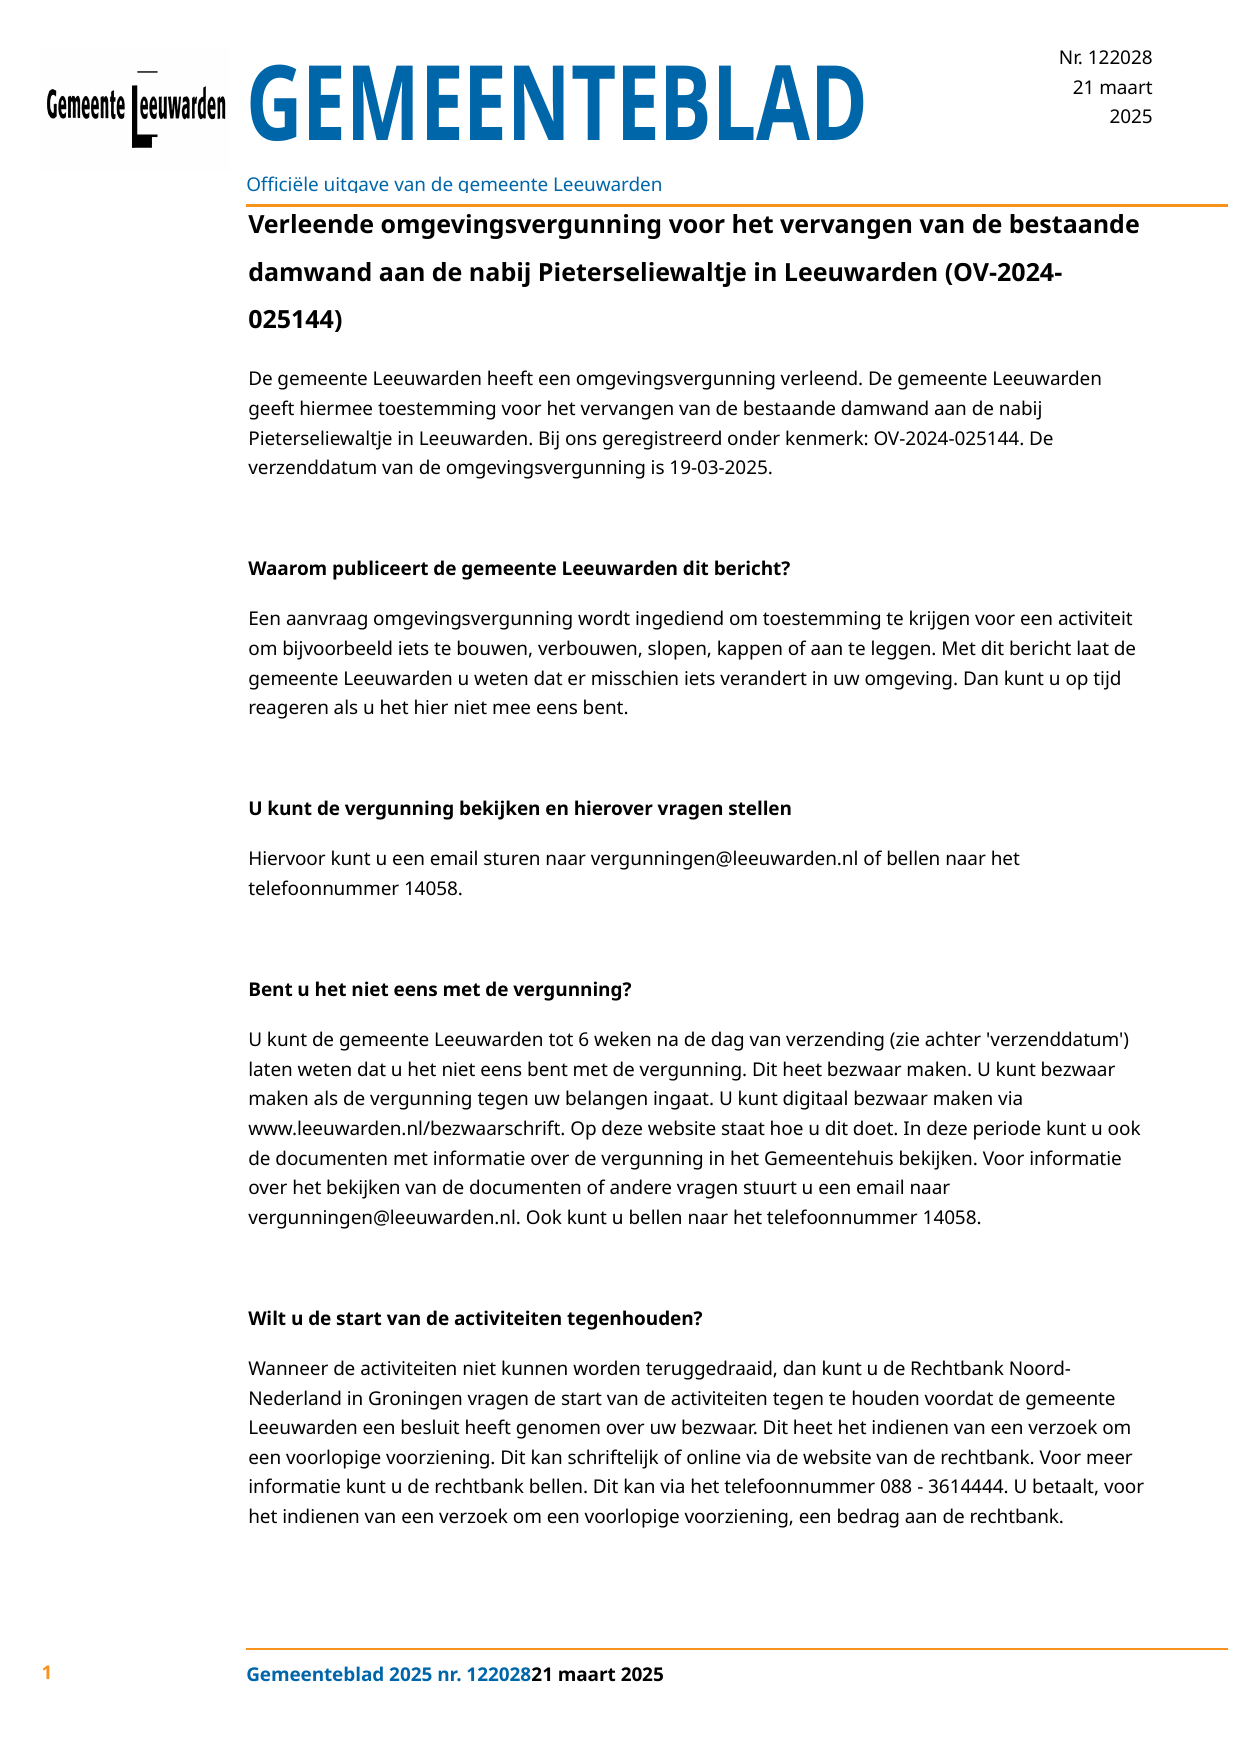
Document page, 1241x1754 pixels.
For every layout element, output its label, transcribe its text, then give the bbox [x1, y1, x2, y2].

text Bent u het niet eens met de vergunning? [248, 976, 1152, 1002]
picture [41, 47, 231, 172]
text Verleende omgevingsvergunning voor het vervangen van de bestaande damwand aan de nabij Pieterseliewaltje in Leeuwarden (OV-2024-025144) [248, 207, 1152, 336]
text Hiervoor kunt u een email sturen naar vergunningen@leeuwarden.nl of bellen naar het telefoonnummer 14058. [248, 846, 1152, 901]
text Wilt u de start van de activiteiten tegenhouden? [248, 1305, 1152, 1330]
text U kunt de vergunning bekijken en hierover vragen stellen [248, 795, 1152, 821]
text Wanneer de activiteiten niet kunnen worden teruggedraaid, dan kunt u de Rechtbank Noord-Nederland in Groningen vragen de start van de activiteiten tegen te houden voordat de gemeente Leeuwarden een besluit heeft genomen over uw bezwaar. Dit heet het indienen van een verzoek om een voorlopige voorziening. Dit kan schriftelijk of online via de website van de rechtbank. Voor meer informatie kunt u de rechtbank bellen. Dit kan via het telefoonnummer 088 - 3614444. U betaalt, voor het indienen van een verzoek om een voorlopige voorziening, een bedrag aan de rechtbank. [248, 1355, 1152, 1529]
text De gemeente Leeuwarden heeft een omgevingsvergunning verleend. De gemeente Leeuwarden geeft hiermee toestemming voor het vervangen van de bestaande damwand aan de nabij Pieterseliewaltje in Leeuwarden. Bij ons geregistreerd onder kenmerk: OV-2024-025144. De verzenddatum van de omgevingsvergunning is 19-03-2025. [248, 366, 1152, 480]
text Een aanvraag omgevingsvergunning wordt ingediend om toestemming te krijgen voor een activiteit om bijvoorbeeld iets te bouwen, verbouwen, slopen, kappen of aan te leggen. Met dit bericht laat de gemeente Leeuwarden u weten dat er misschien iets verandert in uw omgeving. Dan kunt u op tijd reageren als u het hier niet mee eens bent. [248, 606, 1152, 720]
text Waarom publiceert de gemeente Leeuwarden dit bericht? [248, 555, 1152, 581]
text U kunt de gemeente Leeuwarden tot 6 weken na de dag van verzending (zie achter 'verzenddatum') laten weten dat u het niet eens bent met de vergunning. Dit heet bezwaar maken. U kunt bezwaar maken als de vergunning tegen uw belangen ingaat. U kunt digitaal bezwaar maken via www.leeuwarden.nl/bezwaarschrift. Op deze website staat hoe u dit doet. In deze periode kunt u ook de documenten met informatie over de vergunning in het Gemeentehuis bekijken. Voor informatie over het bekijken van de documenten of andere vragen stuurt u een email naar vergunningen@leeuwarden.nl. Ook kunt u bellen naar het telefoonnummer 14058. [248, 1026, 1152, 1229]
